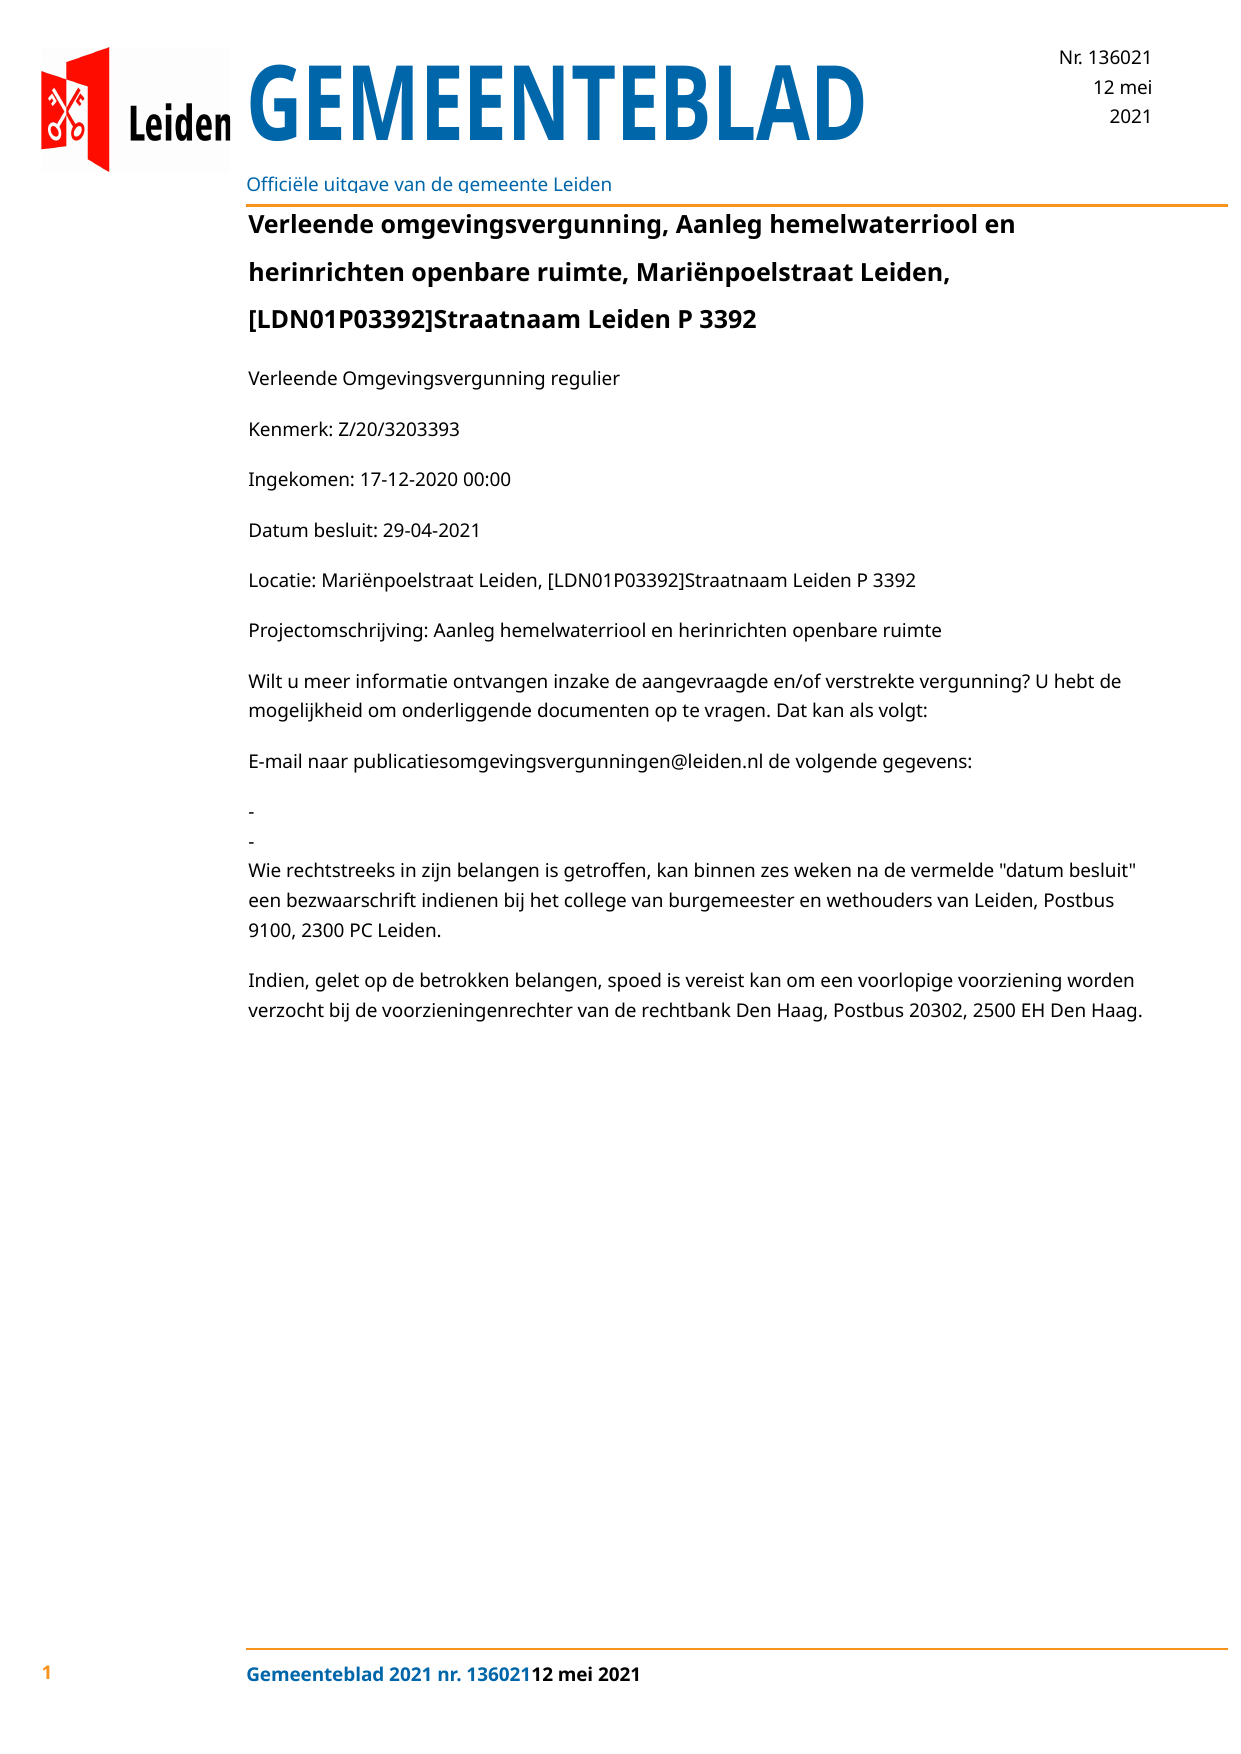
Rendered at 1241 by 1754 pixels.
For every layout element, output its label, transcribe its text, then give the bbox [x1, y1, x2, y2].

text Projectomschrijving: Aanleg hemelwaterriool en herinrichten openbare ruimte [248, 618, 1152, 643]
text Kenmerk: Z/20/3203393 [248, 416, 1152, 442]
text Wilt u meer informatie ontvangen inzake de aangevraagde en/of verstrekte vergunning? U hebt de mogelijkheid om onderliggende documenten op te vragen. Dat kan als volgt: [248, 668, 1152, 723]
text Verleende omgevingsvergunning, Aanleg hemelwaterriool en herinrichten openbare ruimte, Mariënpoelstraat Leiden, [LDN01P03392]Straatnaam Leiden P 3392 [248, 207, 1152, 336]
picture [41, 47, 231, 172]
text Wie rechtstreeks in zijn belangen is getroffen, kan binnen zes weken na de vermelde "datum besluit" een bezwaarschrift indienen bij het college van burgemeester en wethouders van Leiden, Postbus 9100, 2300 PC Leiden. [248, 858, 1152, 942]
text Verleende Omgevingsvergunning regulier [248, 366, 1152, 391]
text Datum besluit: 29-04-2021 [248, 517, 1152, 542]
text Ingekomen: 17-12-2020 00:00 [248, 466, 1152, 492]
text Locatie: Mariënpoelstraat Leiden, [LDN01P03392]Straatnaam Leiden P 3392 [248, 567, 1152, 593]
text E-mail naar publicatiesomgevingsvergunningen@leiden.nl de volgende gegevens: [248, 748, 1152, 774]
text Indien, gelet op de betrokken belangen, spoed is vereist kan om een voorlopige voorziening worden verzocht bij de voorzieningenrechter van de rechtbank Den Haag, Postbus 20302, 2500 EH Den Haag. [248, 967, 1152, 1022]
